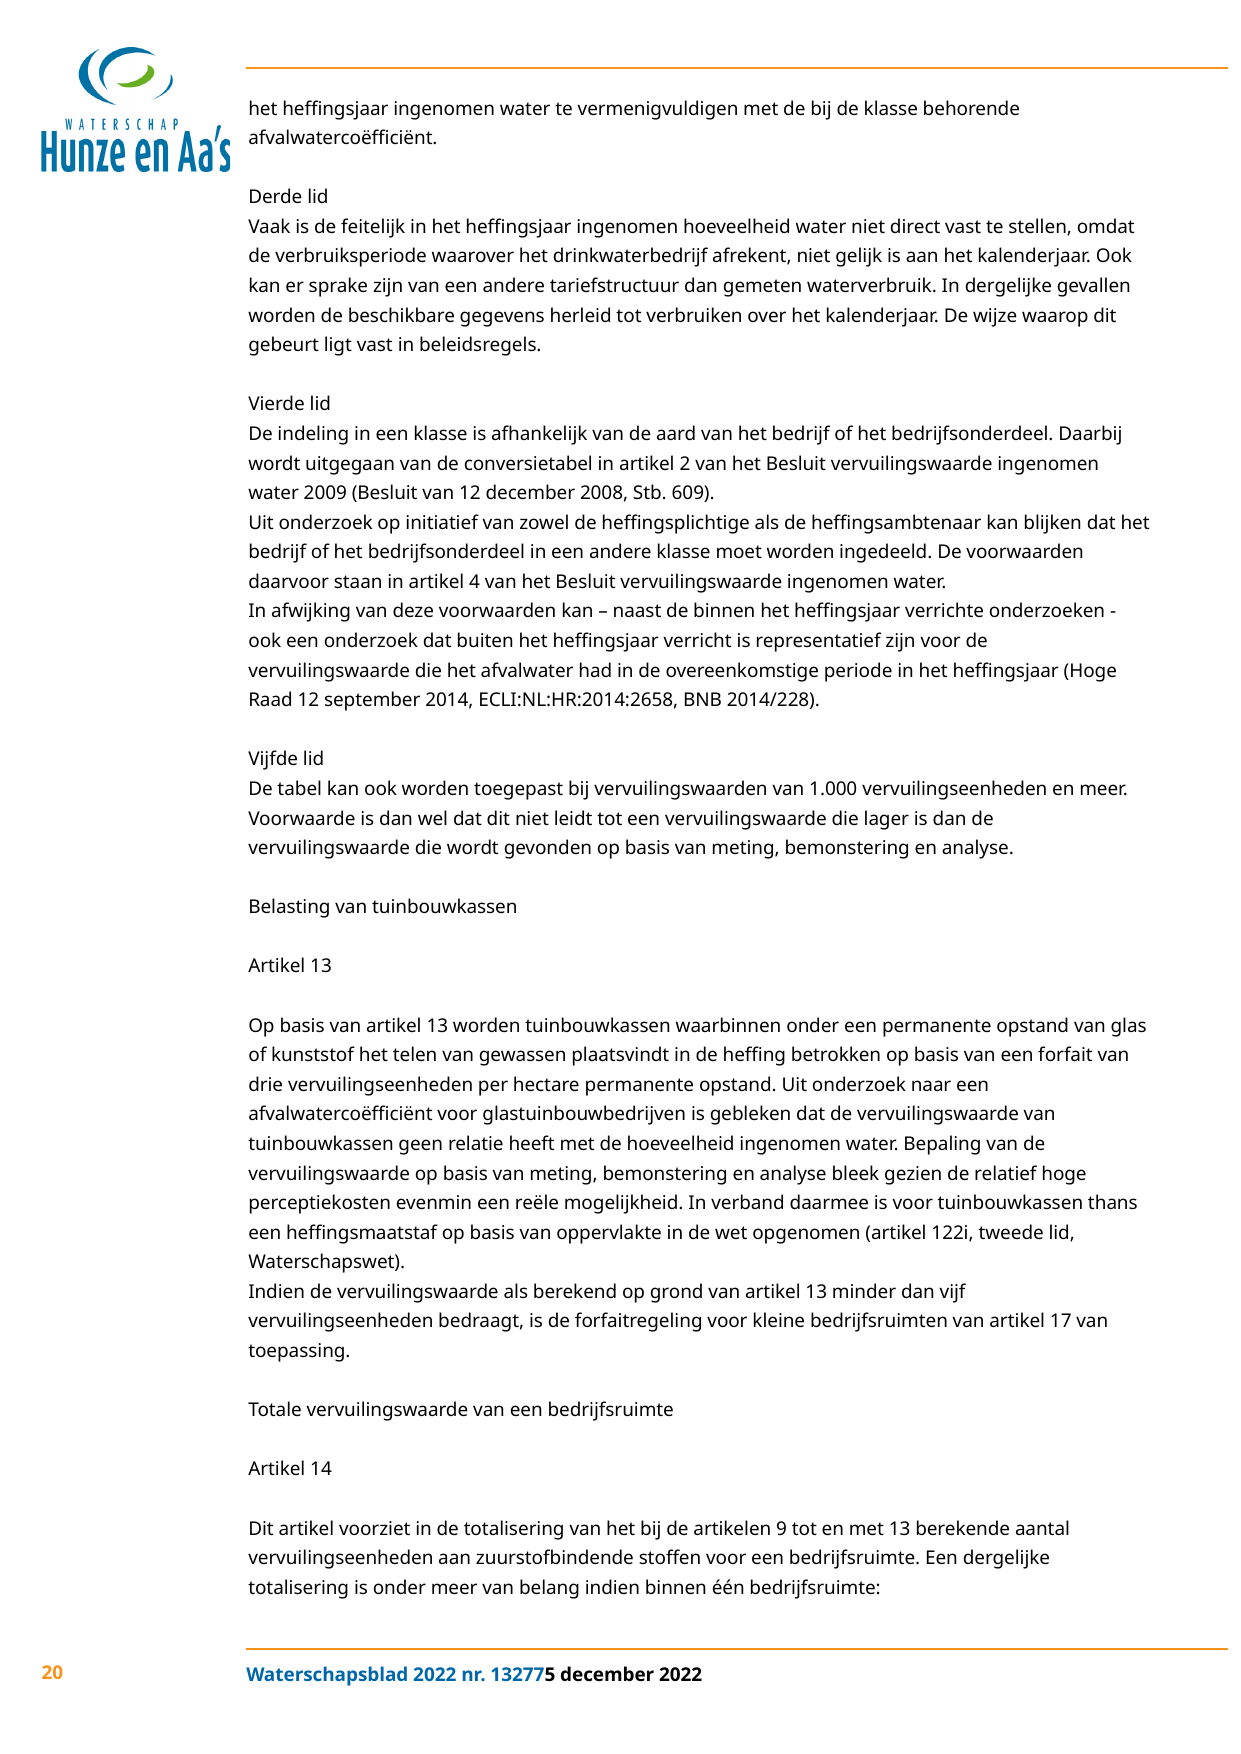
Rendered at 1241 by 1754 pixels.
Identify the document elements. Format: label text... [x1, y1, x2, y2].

picture [226, 145, 231, 156]
picture [41, 47, 231, 172]
text Uit onderzoek op initiatief van zowel de heffingsplichtige als de heffingsambtenaar kan blijken dat het bedrijf of het bedrijfsonderdeel in een andere klasse moet worden ingedeeld. De voorwaarden daarvoor staan in artikel 4 van het Besluit vervuilingswaarde ingenomen water. [248, 509, 1152, 594]
text De tabel kan ook worden toegepast bij vervuilingswaarden van 1.000 vervuilingseenheden en meer. [248, 775, 1152, 801]
text Artikel 13 [248, 953, 1152, 978]
text Vaak is de feitelijk in het heffingsjaar ingenomen hoeveelheid water niet direct vast te stellen, omdat de verbruiksperiode waarover het drinkwaterbedrijf afrekent, niet gelijk is aan het kalenderjaar. Ook kan er sprake zijn van een andere tariefstructuur dan gemeten waterverbruik. In dergelijke gevallen worden de beschikbare gegevens herleid tot verbruiken over het kalenderjaar. De wijze waarop dit gebeurt ligt vast in beleidsregels. [248, 213, 1152, 357]
text Totale vervuilingswaarde van een bedrijfsruimte [248, 1396, 1152, 1422]
picture [47, 154, 51, 172]
text Dit artikel voorziet in de totalisering van het bij de artikelen 9 tot en met 13 berekende aantal [248, 1515, 1152, 1541]
text Vierde lid [248, 391, 1152, 416]
text het heffingsjaar ingenomen water te vermenigvuldigen met de bij de klasse behorende afvalwatercoëfficiënt. [248, 95, 1152, 150]
text Op basis van artikel 13 worden tuinbouwkassen waarbinnen onder een permanente opstand van glas of kunststof het telen van gewassen plaatsvindt in de heffing betrokken op basis van een forfait van drie vervuilingseenheden per hectare permanente opstand. Uit onderzoek naar een afvalwatercoëfficiënt voor glastuinbouwbedrijven is gebleken dat de vervuilingswaarde van tuinbouwkassen geen relatie heeft met de hoeveelheid ingenomen water. Bepaling van de vervuilingswaarde op basis van meting, bemonstering en analyse bleek gezien de relatief hoge perceptiekosten evenmin een reële mogelijkheid. In verband daarmee is voor tuinbouwkassen thans een heffingsmaatstaf op basis van oppervlakte in de wet opgenomen (artikel 122i, tweede lid, Waterschapswet). [248, 1012, 1152, 1274]
text Derde lid [248, 183, 1152, 209]
text In afwijking van deze voorwaarden kan – naast de binnen het heffingsjaar verrichte onderzoeken - ook een onderzoek dat buiten het heffingsjaar verricht is representatief zijn voor de vervuilingswaarde die het afvalwater had in de overeenkomstige periode in het heffingsjaar (Hoge Raad 12 september 2014, ECLI:NL:HR:2014:2658, BNB 2014/228). [248, 598, 1152, 712]
text Artikel 14 [248, 1456, 1152, 1481]
text Voorwaarde is dan wel dat dit niet leidt tot een vervuilingswaarde die lager is dan de vervuilingswaarde die wordt gevonden op basis van meting, bemonstering en analyse. [248, 805, 1152, 860]
text De indeling in een klasse is afhankelijk van de aard van het bedrijf of het bedrijfsonderdeel. Daarbij wordt uitgegaan van de conversietabel in artikel 2 van het Besluit vervuilingswaarde ingenomen water 2009 (Besluit van 12 december 2008, Stb. 609). [248, 420, 1152, 505]
text vervuilingseenheden aan zuurstofbindende stoffen voor een bedrijfsruimte. Een dergelijke totalisering is onder meer van belang indien binnen één bedrijfsruimte: [248, 1544, 1152, 1600]
text Indien de vervuilingswaarde als berekend op grond van artikel 13 minder dan vijf vervuilingseenheden bedraagt, is de forfaitregeling voor kleine bedrijfsruimten van artikel 17 van toepassing. [248, 1278, 1152, 1363]
text Vijfde lid [248, 746, 1152, 771]
text Belasting van tuinbouwkassen [248, 893, 1152, 919]
picture [183, 163, 191, 172]
